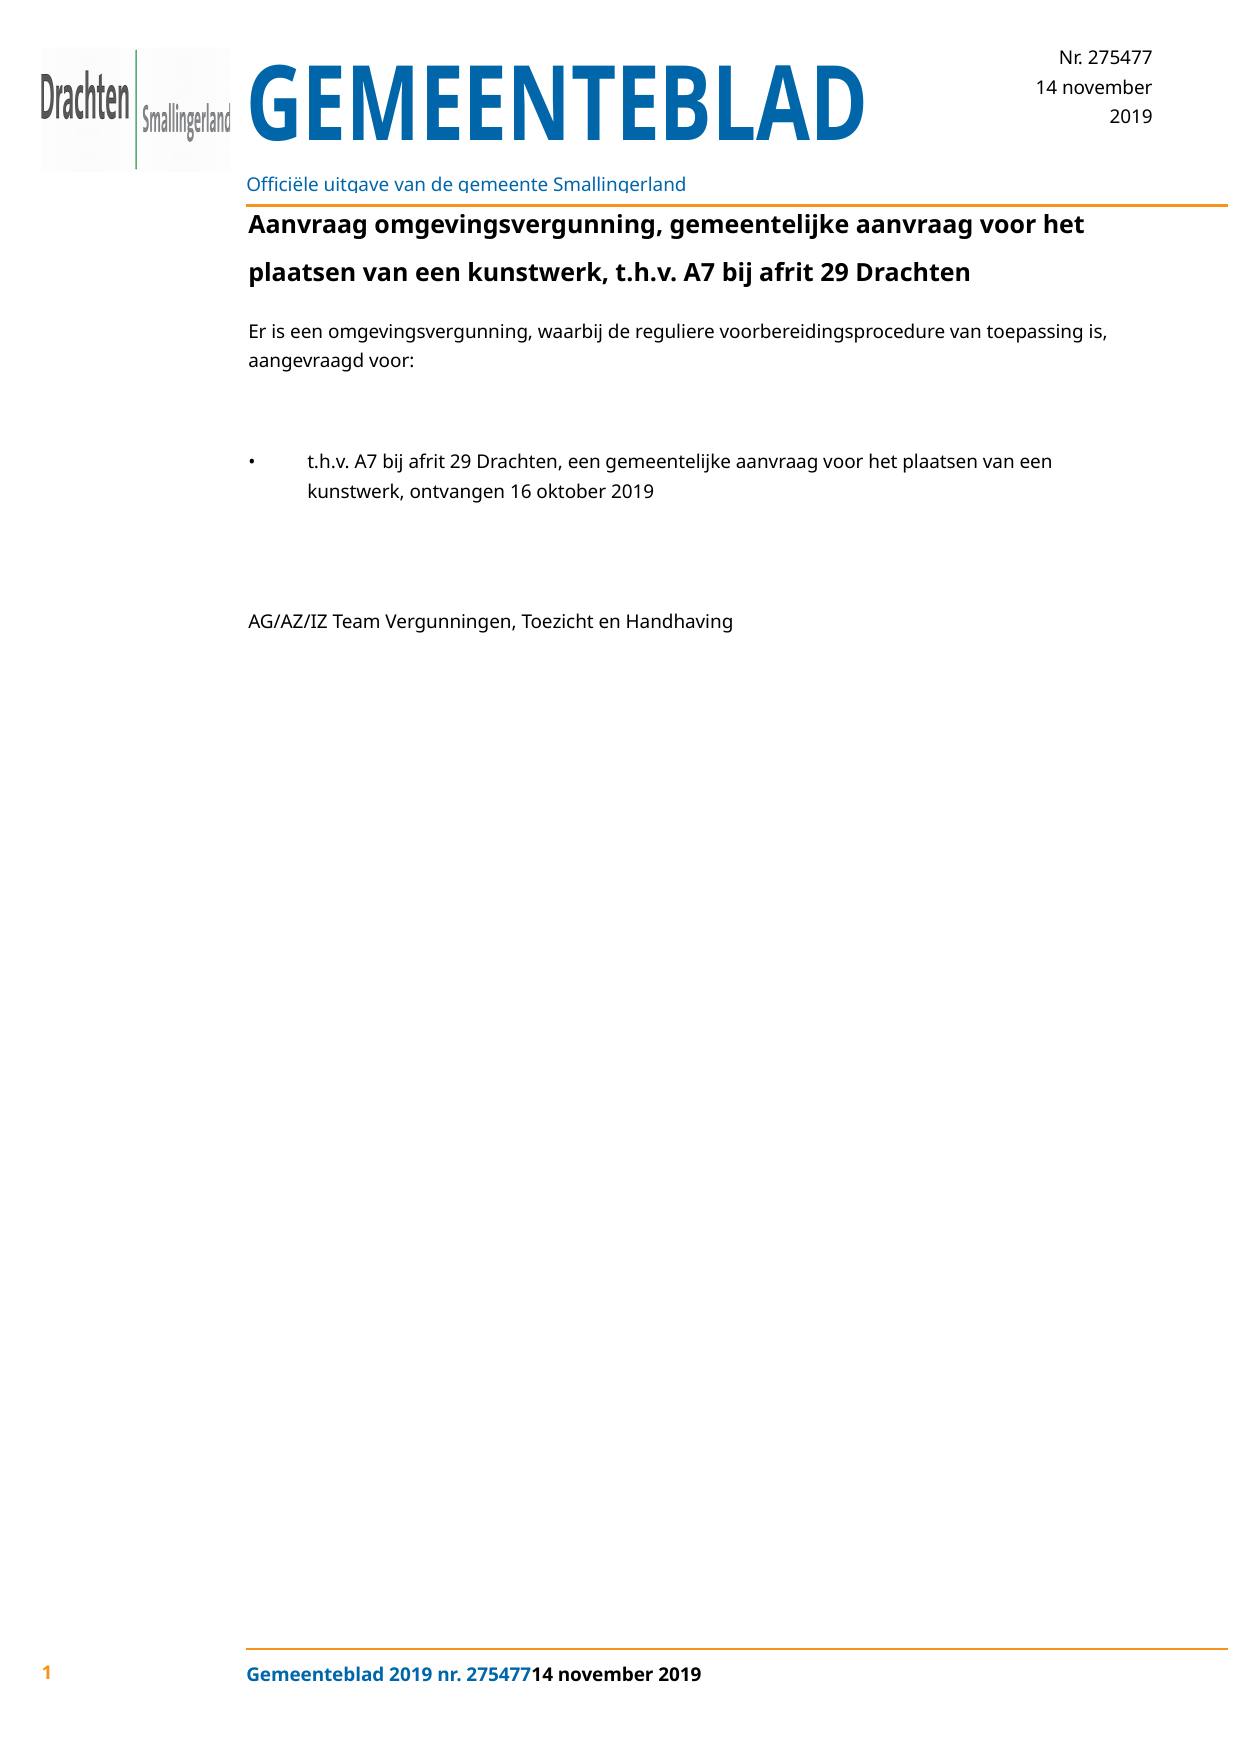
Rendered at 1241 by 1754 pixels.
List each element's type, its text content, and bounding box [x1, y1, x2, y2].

text Er is een omgevingsvergunning, waarbij de reguliere voorbereidingsprocedure van toepassing is, aangevraagd voor: [248, 318, 1152, 373]
text Aanvraag omgevingsvergunning, gemeentelijke aanvraag voor het plaatsen van een kunstwerk, t.h.v. A7 bij afrit 29 Drachten [248, 207, 1152, 288]
list t.h.v. A7 bij afrit 29 Drachten, een gemeentelijke aanvraag voor het plaatsen van een kunstwerk, ontvangen 16 oktober 2019 [248, 448, 1152, 504]
text AG/AZ/IZ Team Vergunningen, Toezicht en Handhaving [248, 608, 1152, 634]
picture [41, 47, 231, 172]
